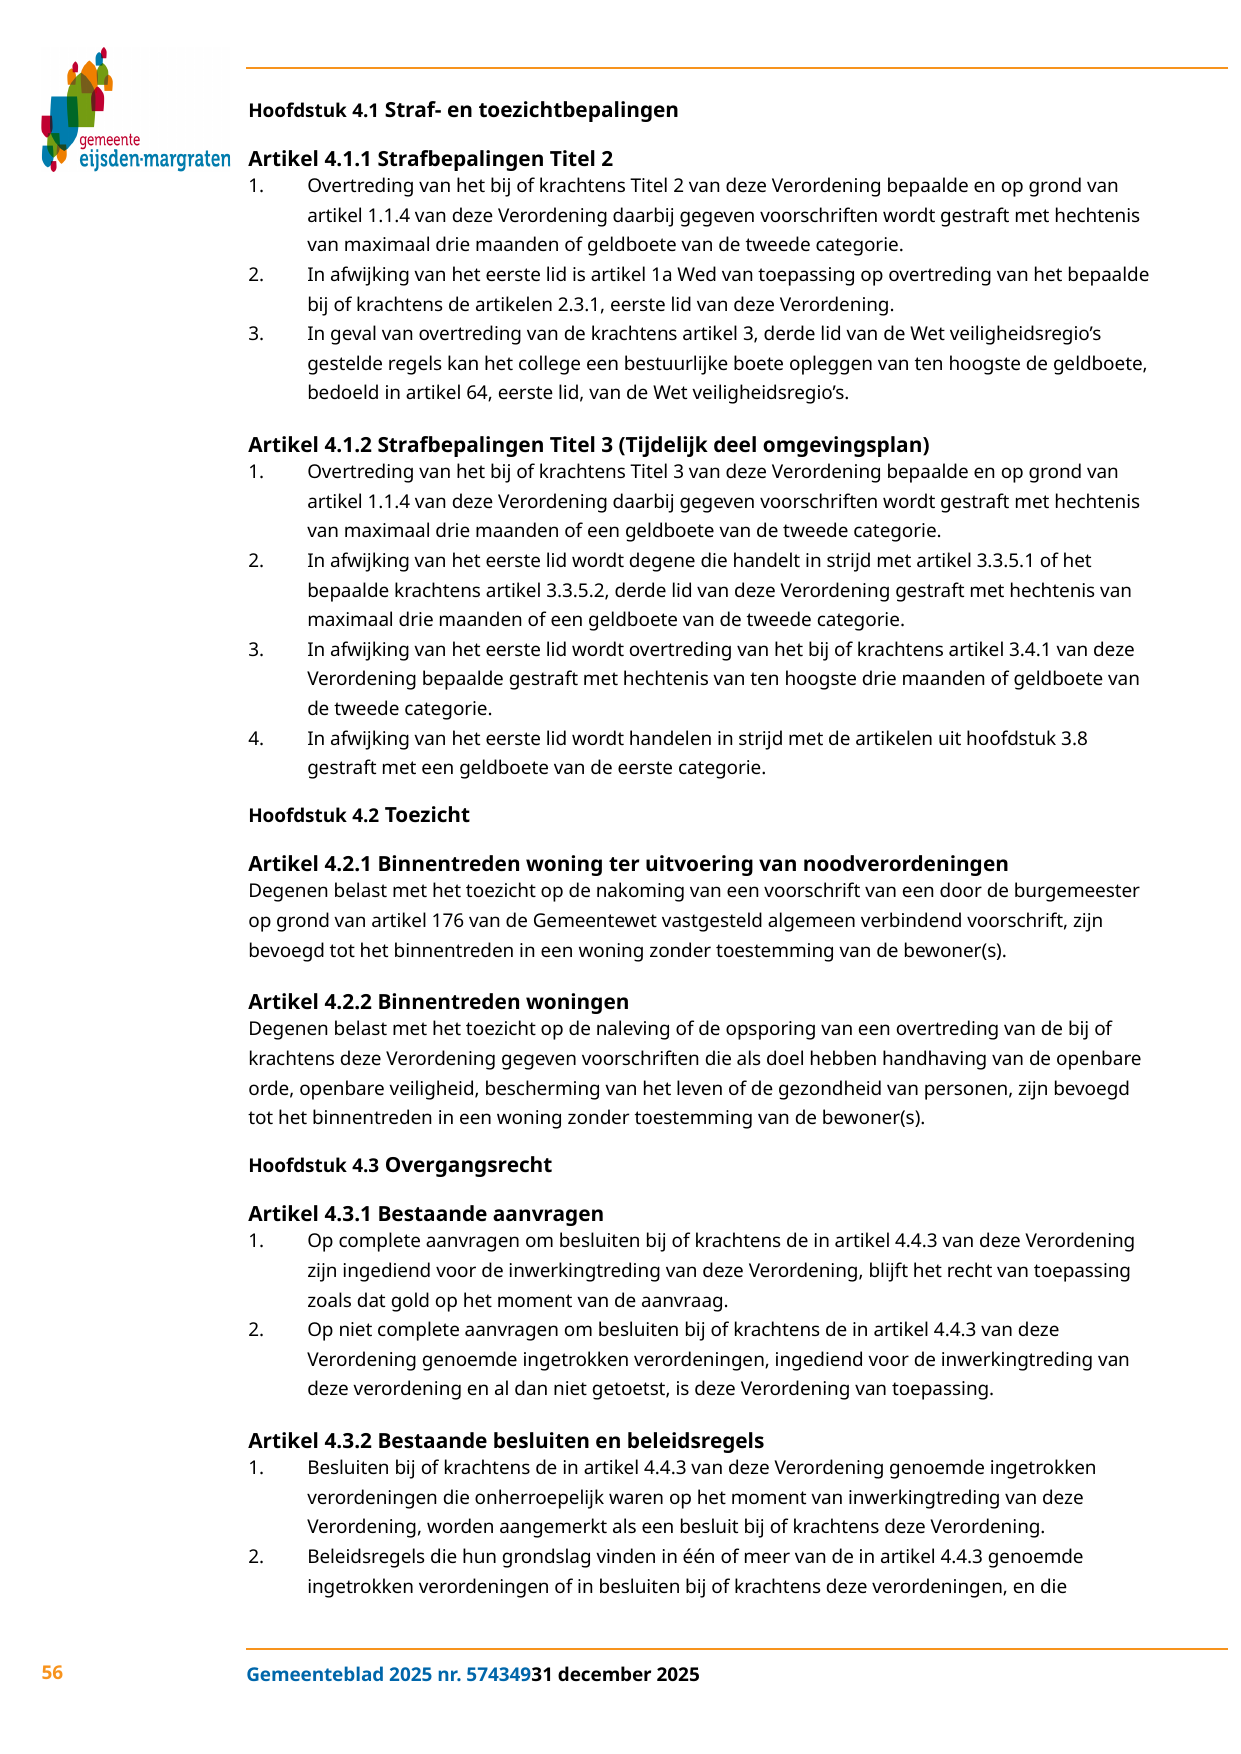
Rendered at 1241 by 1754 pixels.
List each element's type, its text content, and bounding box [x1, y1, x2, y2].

list In geval van overtreding van de krachtens artikel 3, derde lid van de Wet veiligheidsregio’s gestelde regels kan het college een bestuurlijke boete opleggen van ten hoogste de geldboete, bedoeld in artikel 64, eerste lid, van de Wet veiligheidsregio’s. [248, 320, 1152, 405]
text Artikel 4.2.1 Binnentreden woning ter uitvoering van noodverordeningen [248, 849, 1152, 878]
text Hoofdstuk 4.3 Overgangsrecht [248, 1150, 1152, 1178]
list Overtreding van het bij of krachtens Titel 3 van deze Verordening bepaalde en op grond van artikel 1.1.4 van deze Verordening daarbij gegeven voorschriften wordt gestraft met hechtenis van maximaal drie maanden of een geldboete van de tweede categorie. [248, 458, 1152, 543]
list Op niet complete aanvragen om besluiten bij of krachtens de in artikel 4.4.3 van deze Verordening genoemde ingetrokken verordeningen, ingediend voor de inwerkingtreding van deze verordening en al dan niet getoetst, is deze Verordening van toepassing. [248, 1316, 1152, 1401]
list Besluiten bij of krachtens de in artikel 4.4.3 van deze Verordening genoemde ingetrokken verordeningen die onherroepelijk waren op het moment van inwerkingtreding van deze Verordening, worden aangemerkt als een besluit bij of krachtens deze Verordening. [248, 1454, 1152, 1539]
text Artikel 4.3.2 Bestaande besluiten en beleidsregels [248, 1426, 1152, 1454]
text Artikel 4.3.1 Bestaande aanvragen [248, 1199, 1152, 1228]
list In afwijking van het eerste lid wordt overtreding van het bij of krachtens artikel 3.4.1 van deze Verordening bepaalde gestraft met hechtenis van ten hoogste drie maanden of geldboete van de tweede categorie. [248, 636, 1152, 721]
list Op complete aanvragen om besluiten bij of krachtens de in artikel 4.4.3 van deze Verordening zijn ingediend voor de inwerkingtreding van deze Verordening, blijft het recht van toepassing zoals dat gold op het moment van de aanvraag. [248, 1228, 1152, 1313]
list In afwijking van het eerste lid wordt degene die handelt in strijd met artikel 3.3.5.1 of het bepaalde krachtens artikel 3.3.5.2, derde lid van deze Verordening gestraft met hechtenis van maximaal drie maanden of een geldboete van de tweede categorie. [248, 547, 1152, 632]
text Artikel 4.1.1 Strafbepalingen Titel 2 [248, 144, 1152, 172]
list In afwijking van het eerste lid is artikel 1a Wed van toepassing op overtreding van het bepaalde bij of krachtens de artikelen 2.3.1, eerste lid van deze Verordening. [248, 261, 1152, 317]
text Artikel 4.2.2 Binnentreden woningen [248, 987, 1152, 1016]
list In afwijking van het eerste lid wordt handelen in strijd met de artikelen uit hoofdstuk 3.8 gestraft met een geldboete van de eerste categorie. [248, 725, 1152, 780]
list Overtreding van het bij of krachtens Titel 2 van deze Verordening bepaalde en op grond van artikel 1.1.4 van deze Verordening daarbij gegeven voorschriften wordt gestraft met hechtenis van maximaal drie maanden of geldboete van de tweede categorie. [248, 172, 1152, 257]
text Artikel 4.1.2 Strafbepalingen Titel 3 (Tijdelijk deel omgevingsplan) [248, 430, 1152, 458]
picture [41, 47, 231, 172]
text Hoofdstuk 4.1 Straf- en toezichtbepalingen [248, 95, 1152, 123]
text Degenen belast met het toezicht op de nakoming van een voorschrift van een door de burgemeester op grond van artikel 176 van de Gemeentewet vastgesteld algemeen verbindend voorschrift, zijn bevoegd tot het binnentreden in een woning zonder toestemming van de bewoner(s). [248, 878, 1152, 962]
text Degenen belast met het toezicht op de naleving of de opsporing van een overtreding van de bij of krachtens deze Verordening gegeven voorschriften die als doel hebben handhaving van de openbare orde, openbare veiligheid, bescherming van het leven of de gezondheid van personen, zijn bevoegd tot het binnentreden in een woning zonder toestemming van de bewoner(s). [248, 1016, 1152, 1130]
list Beleidsregels die hun grondslag vinden in één of meer van de in artikel 4.4.3 genoemde ingetrokken verordeningen of in besluiten bij of krachtens deze verordeningen, en die [248, 1543, 1152, 1598]
text Hoofdstuk 4.2 Toezicht [248, 800, 1152, 828]
